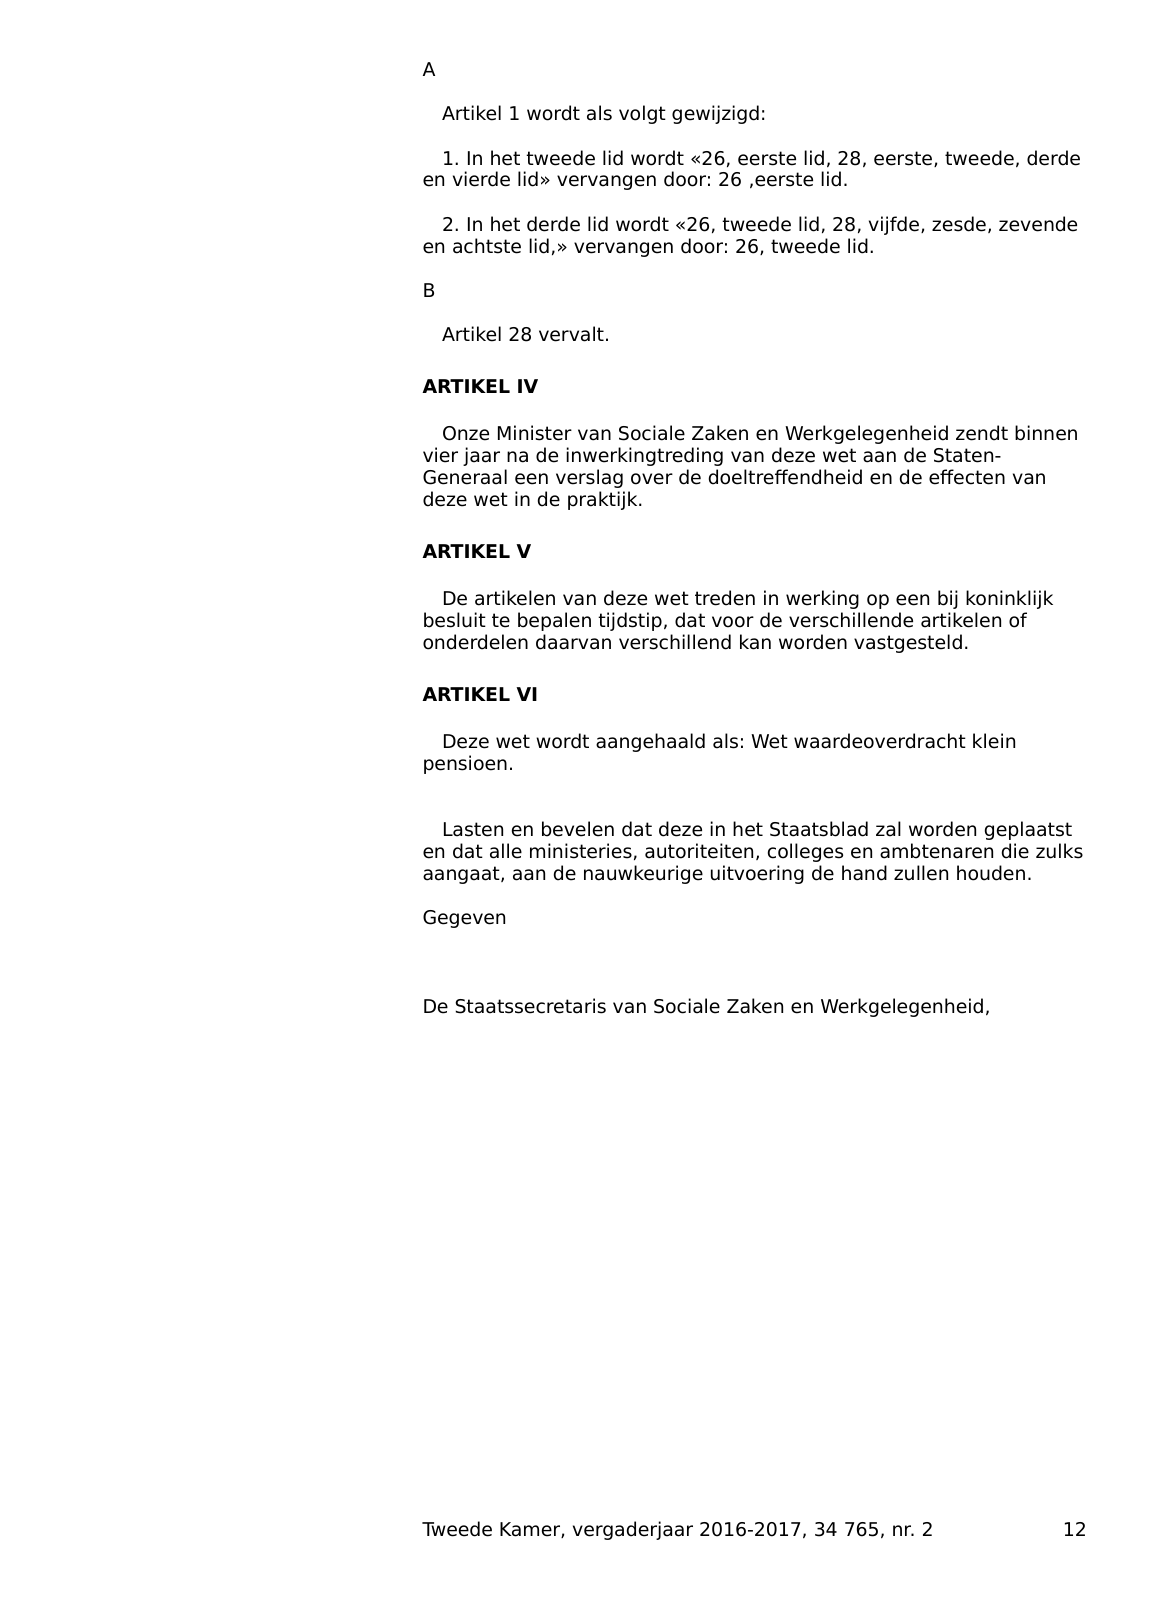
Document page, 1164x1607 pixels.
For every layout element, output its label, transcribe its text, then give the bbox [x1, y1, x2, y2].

subtitle ARTIKEL IV [422, 376, 1087, 398]
text De Staatssecretaris van Sociale Zaken en Werkgelegenheid, [422, 996, 1087, 1018]
text 2. In het derde lid wordt «26, tweede lid, 28, vijfde, zesde, zevende en achtste lid,» vervangen door: 26, tweede lid. [422, 213, 1087, 257]
subtitle ARTIKEL VI [422, 684, 1087, 706]
text Deze wet wordt aangehaald als: Wet waardeoverdracht klein pensioen. [422, 731, 1087, 774]
text Lasten en bevelen dat deze in het Staatsblad zal worden geplaatst en dat alle ministeries, autoriteiten, colleges en ambtenaren die zulks aangaat, aan de nauwkeurige uitvoering de hand zullen houden. [422, 819, 1087, 885]
text A [422, 59, 1087, 81]
text 1. In het tweede lid wordt «26, eerste lid, 28, eerste, tweede, derde en vierde lid» vervangen door: 26 ,eerste lid. [422, 147, 1087, 191]
text B [422, 280, 1087, 302]
text Onze Minister van Sociale Zaken en Werkgelegenheid zendt binnen vier jaar na de inwerkingtreding van deze wet aan de Staten-Generaal een verslag over de doeltreffendheid en de effecten van deze wet in de praktijk. [422, 423, 1087, 511]
subtitle ARTIKEL V [422, 541, 1087, 563]
text De artikelen van deze wet treden in werking op een bij koninklijk besluit te bepalen tijdstip, dat voor de verschillende artikelen of onderdelen daarvan verschillend kan worden vastgesteld. [422, 588, 1087, 654]
text Gegeven [422, 907, 1087, 929]
text Artikel 1 wordt als volgt gewijzigd: [422, 103, 1087, 125]
text Artikel 28 vervalt. [422, 324, 1087, 346]
